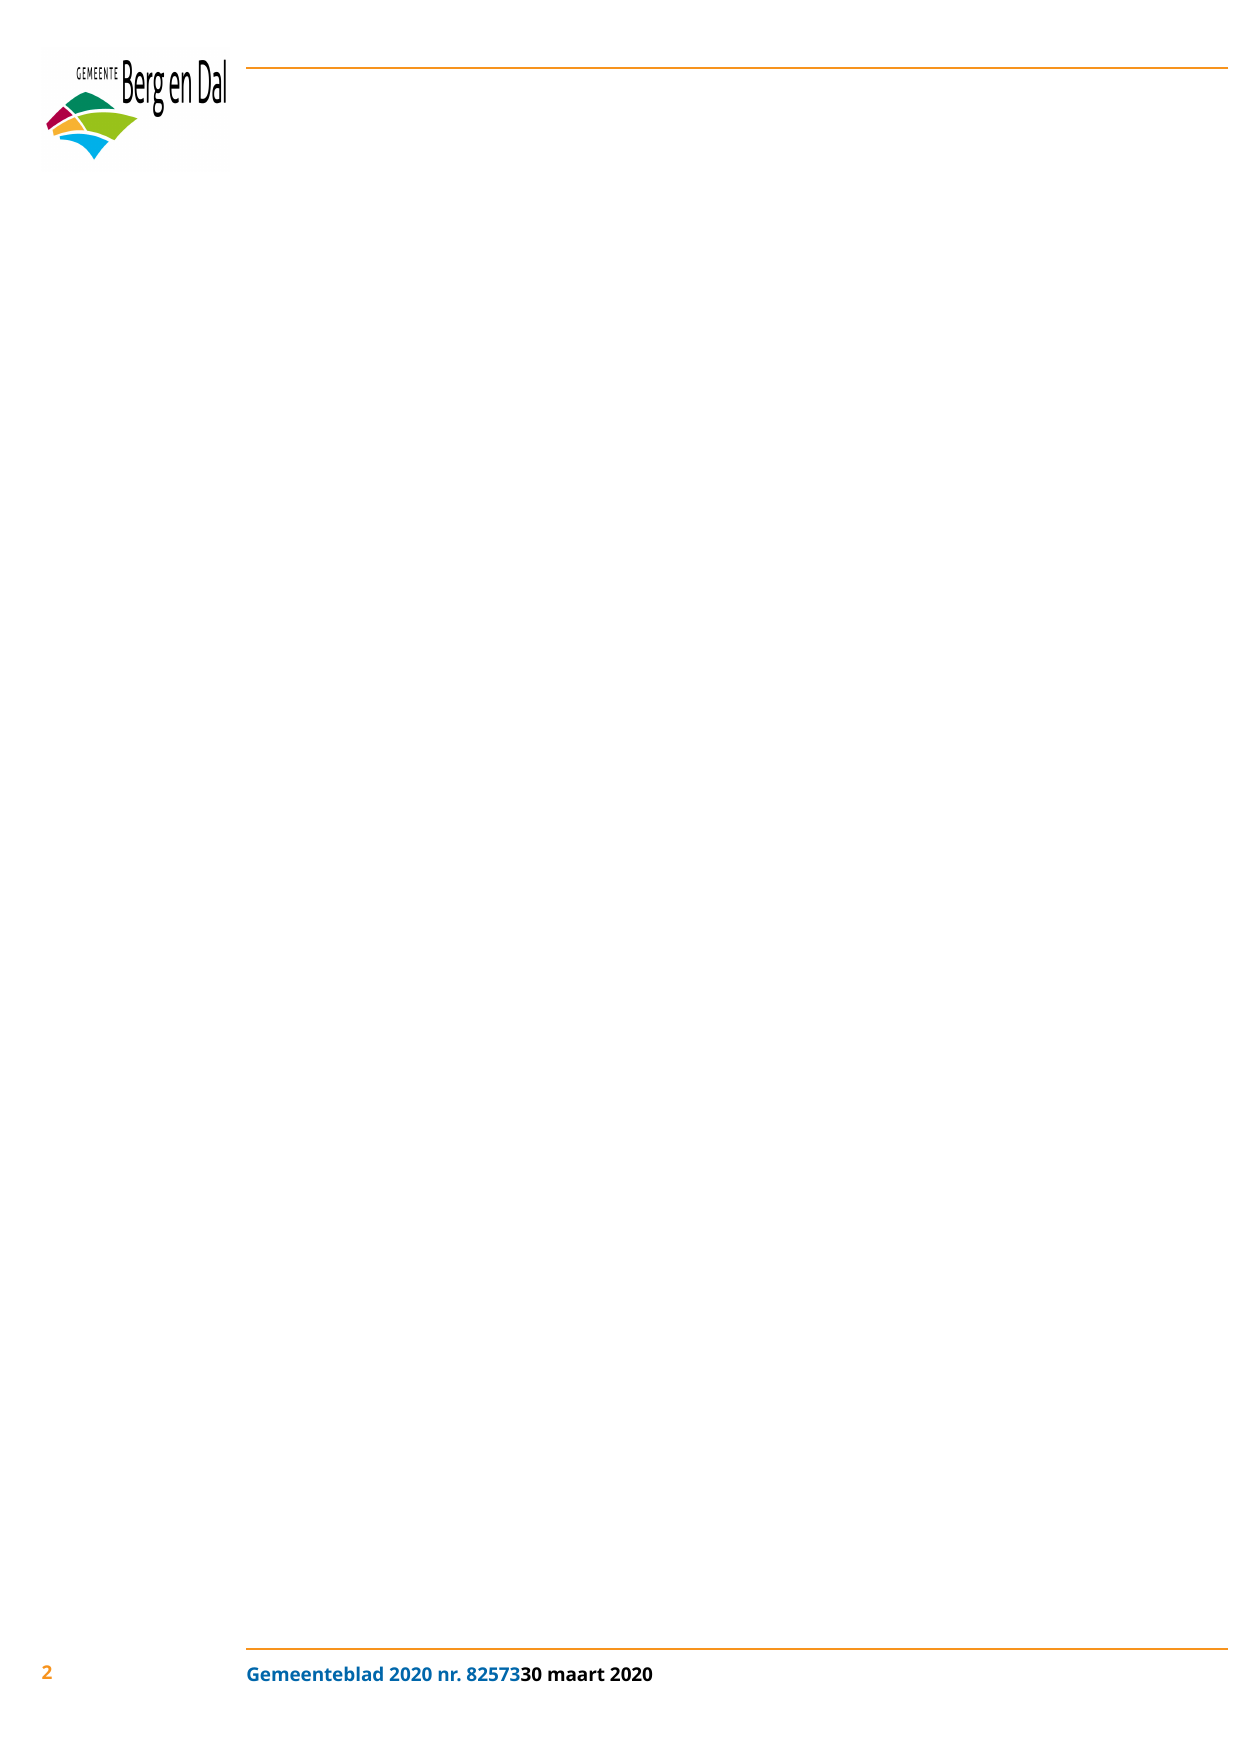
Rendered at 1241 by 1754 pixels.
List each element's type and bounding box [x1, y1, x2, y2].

picture [41, 47, 231, 172]
